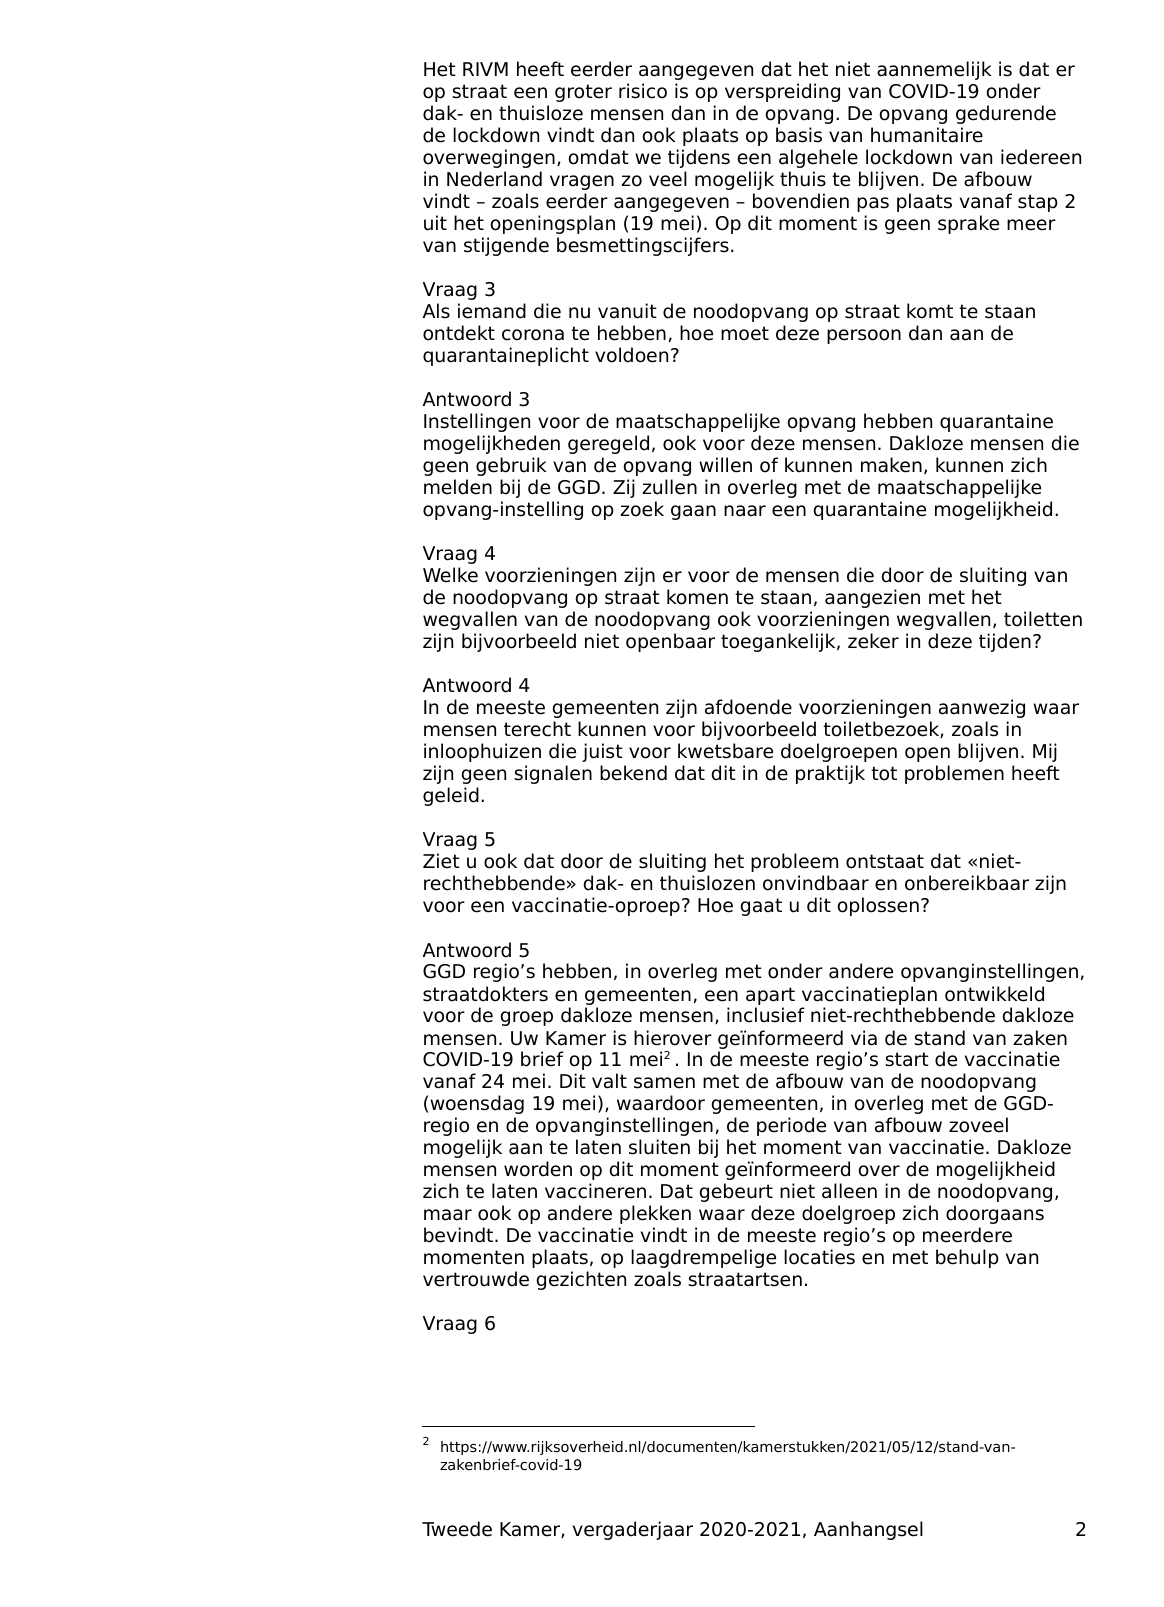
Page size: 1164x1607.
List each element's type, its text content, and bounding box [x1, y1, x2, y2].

text Ziet u ook dat door de sluiting het probleem ontstaat dat «niet-rechthebbende» dak- en thuislozen onvindbaar en onbereikbaar zijn voor een vaccinatie-oproep? Hoe gaat u dit oplossen? [422, 851, 1087, 917]
text Antwoord 3 [422, 389, 1087, 411]
text Antwoord 5 [422, 939, 1087, 961]
text GGD regio’s hebben, in overleg met onder andere opvanginstellingen, straatdokters en gemeenten, een apart vaccinatieplan ontwikkeld voor de groep dakloze mensen, inclusief niet-rechthebbende dakloze mensen. Uw Kamer is hierover geïnformeerd via de stand van zaken COVID-19 brief op 11 mei. In de meeste regio’s start de vaccinatie vanaf 24 mei. Dit valt samen met de afbouw van de noodopvang (woensdag 19 mei), waardoor gemeenten, in overleg met de GGD-regio en de opvanginstellingen, de periode van afbouw zoveel mogelijk aan te laten sluiten bij het moment van vaccinatie. Dakloze mensen worden op dit moment geïnformeerd over de mogelijkheid zich te laten vaccineren. Dat gebeurt niet alleen in de noodopvang, maar ook op andere plekken waar deze doelgroep zich doorgaans bevindt. De vaccinatie vindt in de meeste regio’s op meerdere momenten plaats, op laagdrempelige locaties en met behulp van vertrouwde gezichten zoals straatartsen. [422, 961, 1087, 1291]
text Vraag 3 [422, 279, 1087, 301]
text Vraag 4 [422, 543, 1087, 565]
text https://www.rijksoverheid.nl/documenten/kamerstukken/2021/05/12/stand-van-zakenbrief-covid-19 [422, 1435, 1087, 1474]
text Vraag 6 [422, 1313, 1087, 1335]
text Vraag 5 [422, 829, 1087, 851]
text Welke voorzieningen zijn er voor de mensen die door de sluiting van de noodopvang op straat komen te staan, aangezien met het wegvallen van de noodopvang ook voorzieningen wegvallen, toiletten zijn bijvoorbeeld niet openbaar toegankelijk, zeker in deze tijden? [422, 565, 1087, 653]
text Instellingen voor de maatschappelijke opvang hebben quarantaine mogelijkheden geregeld, ook voor deze mensen. Dakloze mensen die geen gebruik van de opvang willen of kunnen maken, kunnen zich melden bij de GGD. Zij zullen in overleg met de maatschappelijke opvang-instelling op zoek gaan naar een quarantaine mogelijkheid. [422, 411, 1087, 521]
text Antwoord 4 [422, 675, 1087, 697]
text Het RIVM heeft eerder aangegeven dat het niet aannemelijk is dat er op straat een groter risico is op verspreiding van COVID-19 onder dak- en thuisloze mensen dan in de opvang. De opvang gedurende de lockdown vindt dan ook plaats op basis van humanitaire overwegingen, omdat we tijdens een algehele lockdown van iedereen in Nederland vragen zo veel mogelijk thuis te blijven. De afbouw vindt – zoals eerder aangegeven – bovendien pas plaats vanaf stap 2 uit het openingsplan (19 mei). Op dit moment is geen sprake meer van stijgende besmettingscijfers. [422, 59, 1087, 257]
text In de meeste gemeenten zijn afdoende voorzieningen aanwezig waar mensen terecht kunnen voor bijvoorbeeld toiletbezoek, zoals in inloophuizen die juist voor kwetsbare doelgroepen open blijven. Mij zijn geen signalen bekend dat dit in de praktijk tot problemen heeft geleid. [422, 697, 1087, 807]
text Als iemand die nu vanuit de noodopvang op straat komt te staan ontdekt corona te hebben, hoe moet deze persoon dan aan de quarantaineplicht voldoen? [422, 301, 1087, 367]
